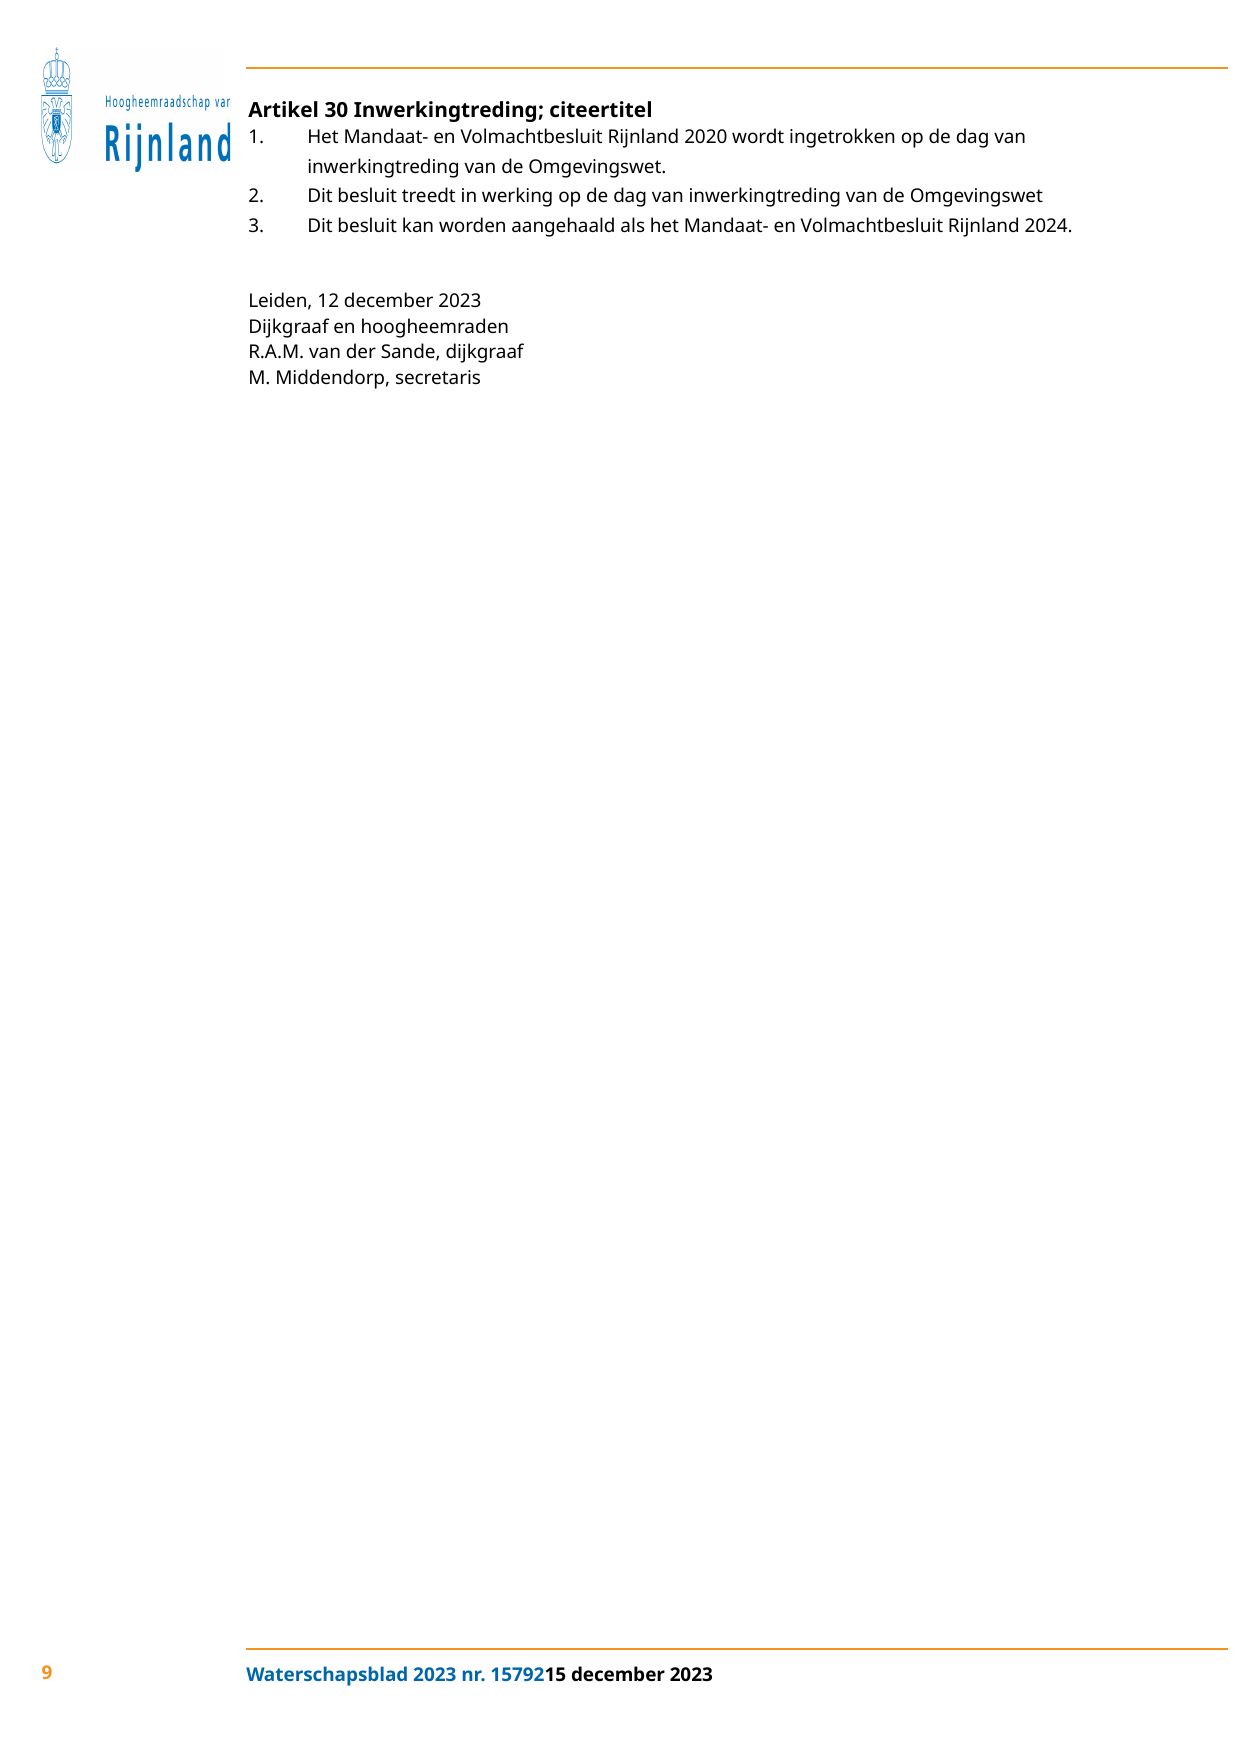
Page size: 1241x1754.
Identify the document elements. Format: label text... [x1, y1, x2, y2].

text R.A.M. van der Sande, dijkgraaf [248, 339, 1152, 364]
text Dijkgraaf en hoogheemraden [248, 313, 1152, 339]
list Dit besluit treedt in werking op de dag van inwerkingtreding van de Omgevingswet [248, 182, 1152, 208]
text M. Middendorp, secretaris [248, 364, 1152, 390]
list Dit besluit kan worden aangehaald als het Mandaat- en Volmachtbesluit Rijnland 2024. [248, 212, 1152, 238]
picture [41, 47, 231, 172]
text Leiden, 12 december 2023 [248, 287, 1152, 313]
list Het Mandaat- en Volmachtbesluit Rijnland 2020 wordt ingetrokken op de dag van inwerkingtreding van de Omgevingswet. [248, 123, 1152, 178]
text Artikel 30 Inwerkingtreding; citeertitel [248, 95, 1152, 123]
